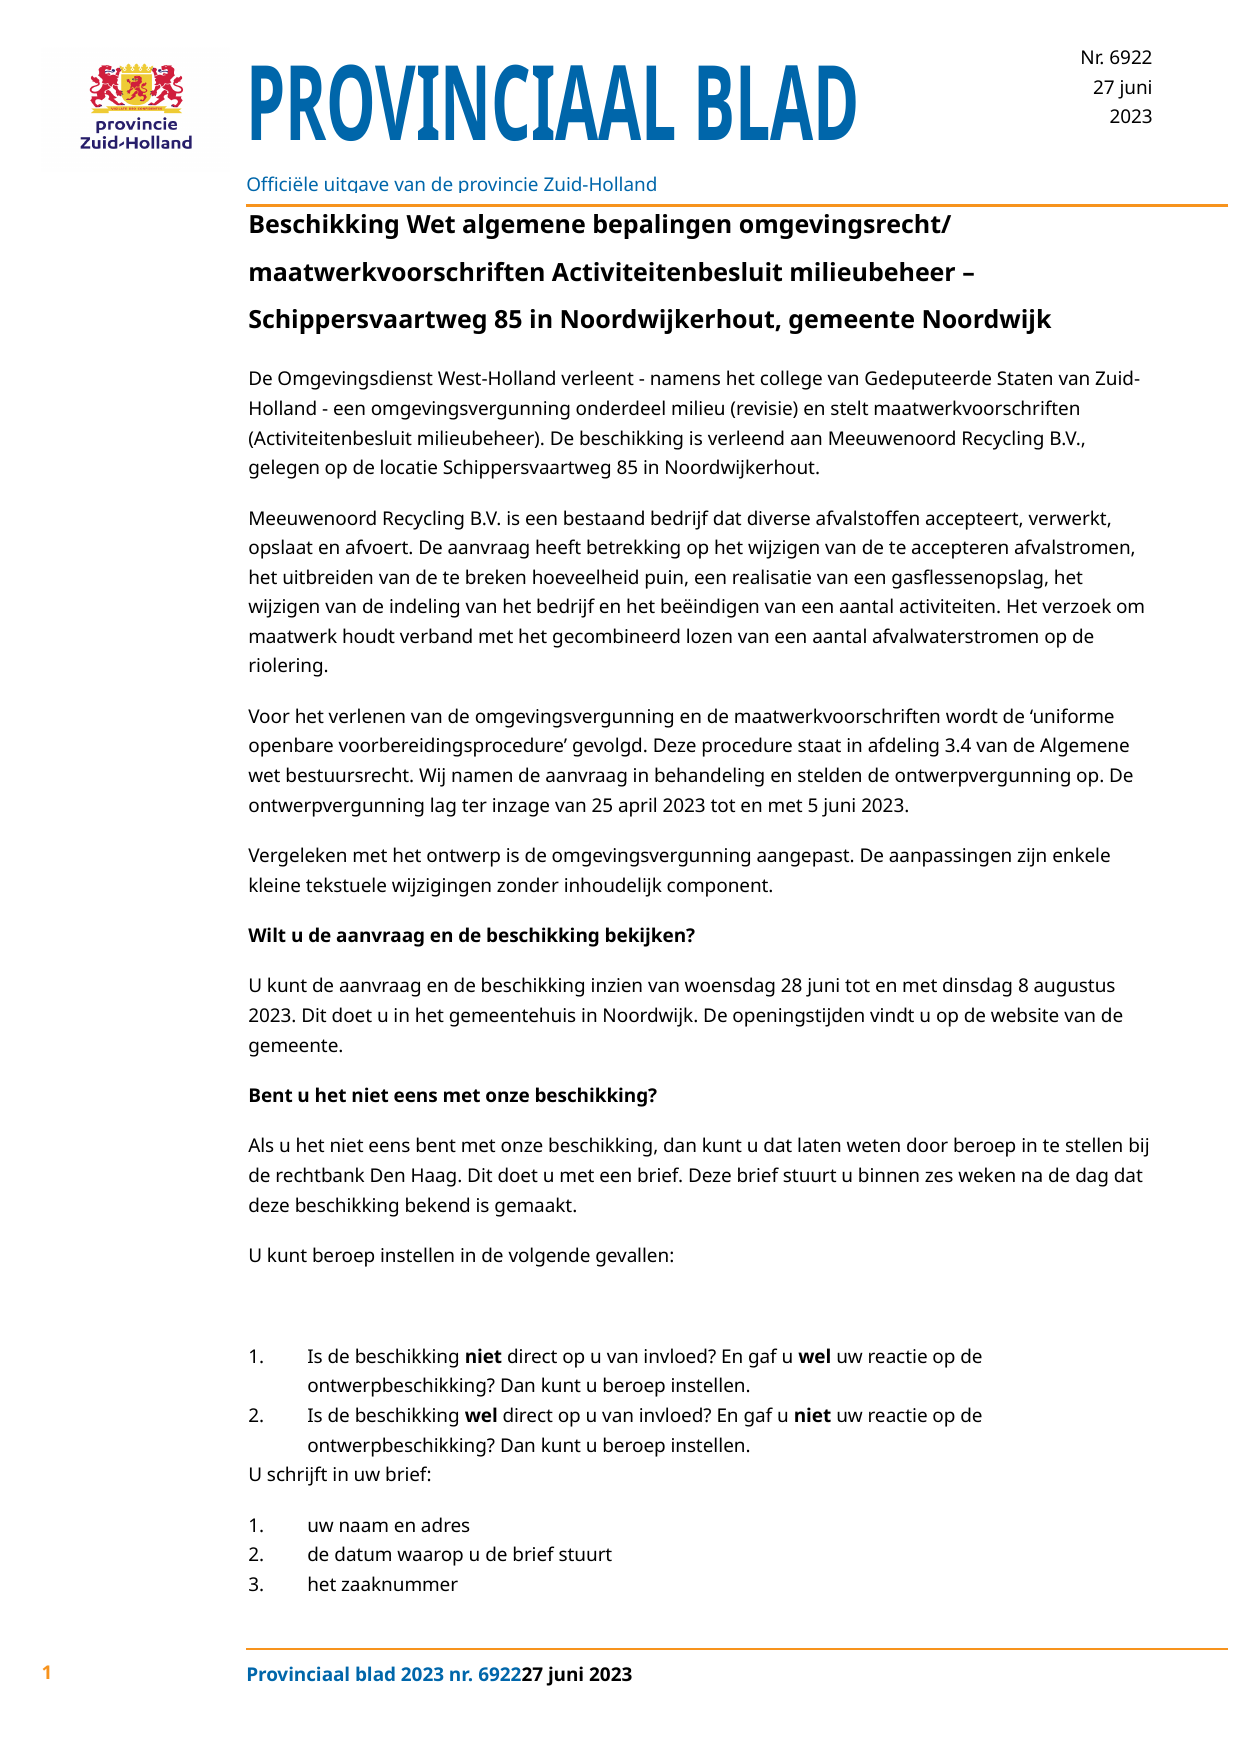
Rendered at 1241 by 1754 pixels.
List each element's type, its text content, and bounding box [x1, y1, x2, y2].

text De Omgevingsdienst West-Holland verleent - namens het college van Gedeputeerde Staten van Zuid-Holland - een omgevingsvergunning onderdeel milieu (revisie) en stelt maatwerkvoorschriften (Activiteitenbesluit milieubeheer). De beschikking is verleend aan Meeuwenoord Recycling B.V., gelegen op de locatie Schippersvaartweg 85 in Noordwijkerhout. [248, 366, 1152, 480]
text Wilt u de aanvraag en de beschikking bekijken? [248, 922, 1152, 948]
text Meeuwenoord Recycling B.V. is een bestaand bedrijf dat diverse afvalstoffen accepteert, verwerkt, opslaat en afvoert. De aanvraag heeft betrekking op het wijzigen van de te accepteren afvalstromen, het uitbreiden van de te breken hoeveelheid puin, een realisatie van een gasflessenopslag, het wijzigen van de indeling van het bedrijf en het beëindigen van een aantal activiteiten. Het verzoek om maatwerk houdt verband met het gecombineerd lozen van een aantal afvalwaterstromen op de riolering. [248, 505, 1152, 678]
text Vergeleken met het ontwerp is de omgevingsvergunning aangepast. De aanpassingen zijn enkele kleine tekstuele wijzigingen zonder inhoudelijk component. [248, 842, 1152, 897]
text Voor het verlenen van de omgevingsvergunning en de maatwerkvoorschriften wordt de ‘uniforme openbare voorbereidingsprocedure’ gevolgd. Deze procedure staat in afdeling 3.4 van de Algemene wet bestuursrecht. Wij namen de aanvraag in behandeling en stelden de ontwerpvergunning op. De ontwerpvergunning lag ter inzage van 25 april 2023 tot en met 5 juni 2023. [248, 703, 1152, 817]
text Als u het niet eens bent met onze beschikking, dan kunt u dat laten weten door beroep in te stellen bij de rechtbank Den Haag. Dit doet u met een brief. Deze brief stuurt u binnen zes weken na de dag dat deze beschikking bekend is gemaakt. [248, 1133, 1152, 1217]
list de datum waarop u de brief stuurt [248, 1541, 1152, 1567]
text Bent u het niet eens met onze beschikking? [248, 1082, 1152, 1108]
picture [41, 47, 231, 172]
list uw naam en adres [248, 1512, 1152, 1537]
list Is de beschikking wel direct op u van invloed? En gaf u niet uw reactie op de ontwerpbeschikking? Dan kunt u beroep instellen. [248, 1402, 1152, 1457]
list het zaaknummer [248, 1571, 1152, 1597]
text U schrijft in uw brief: [248, 1461, 1152, 1487]
text U kunt de aanvraag en de beschikking inzien van woensdag 28 juni tot en met dinsdag 8 augustus 2023. Dit doet u in het gemeentehuis in Noordwijk. De openingstijden vindt u op de website van de gemeente. [248, 973, 1152, 1057]
text Beschikking Wet algemene bepalingen omgevingsrecht/ maatwerkvoorschriften Activiteitenbesluit milieubeheer – Schippersvaartweg 85 in Noordwijkerhout, gemeente Noordwijk [248, 207, 1152, 336]
list Is de beschikking niet direct op u van invloed? En gaf u wel uw reactie op de ontwerpbeschikking? Dan kunt u beroep instellen. [248, 1343, 1152, 1398]
text U kunt beroep instellen in de volgende gevallen: [248, 1242, 1152, 1268]
